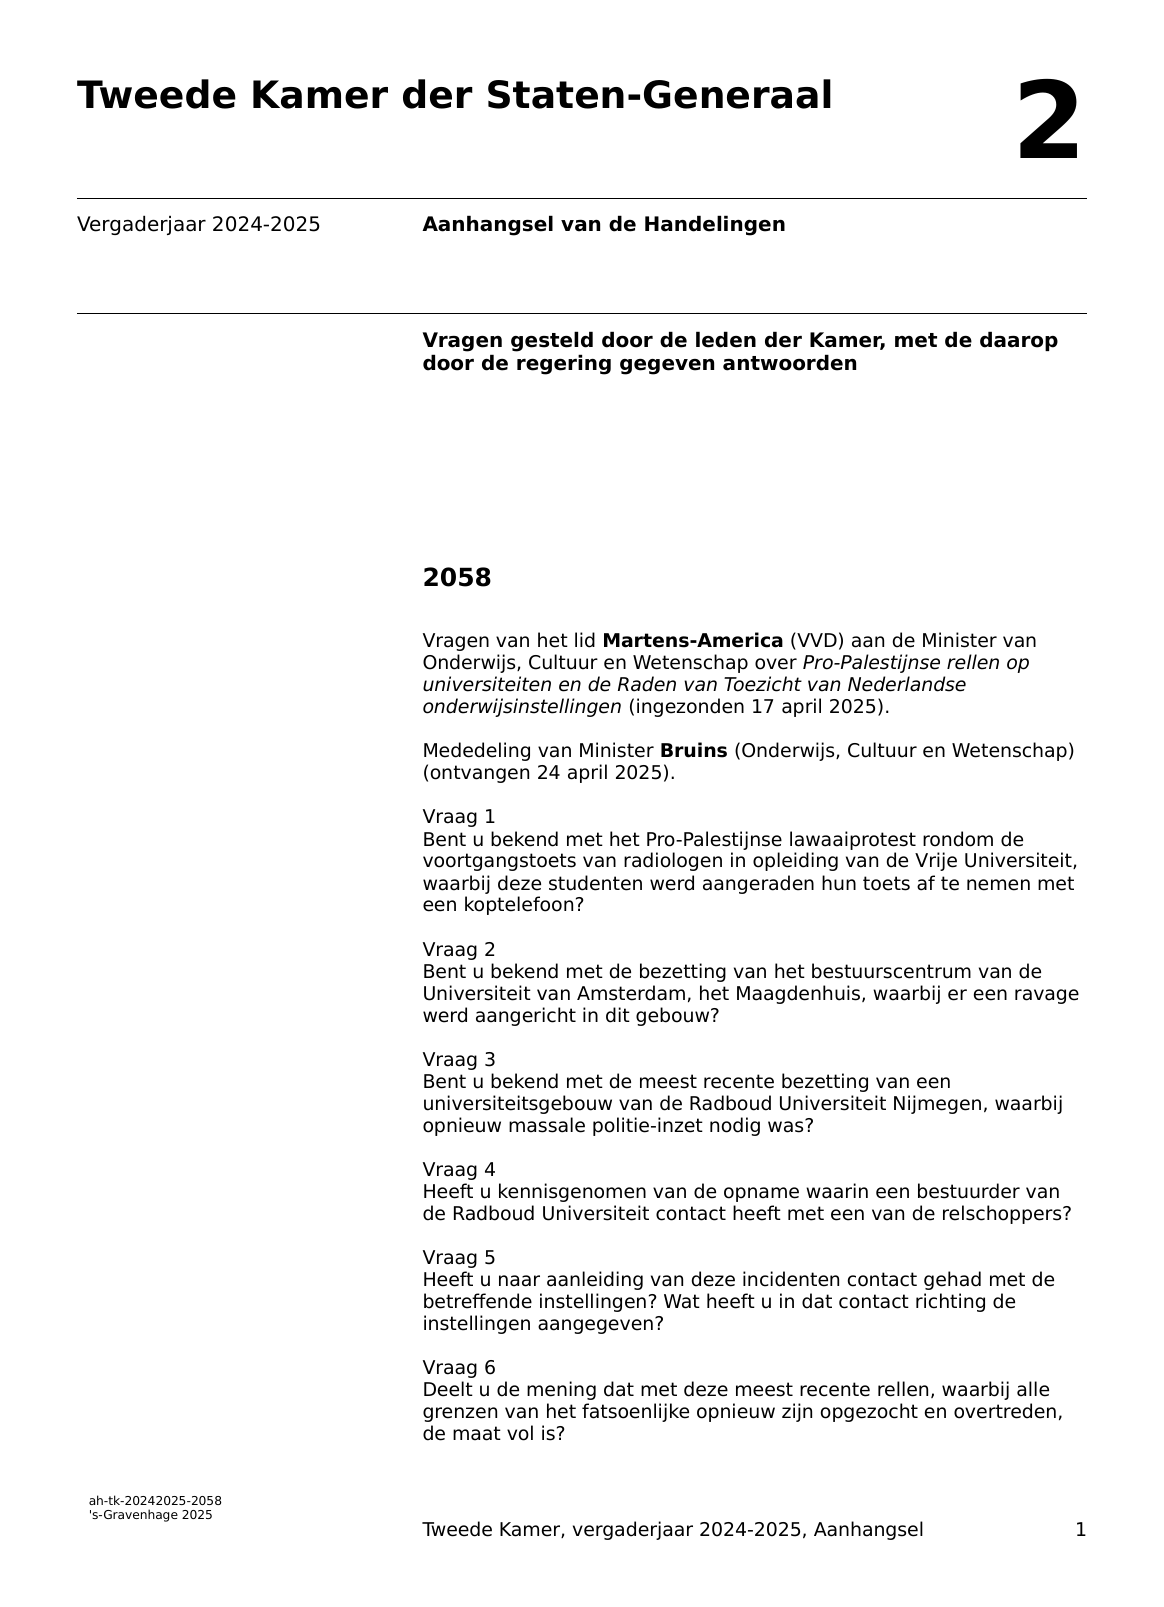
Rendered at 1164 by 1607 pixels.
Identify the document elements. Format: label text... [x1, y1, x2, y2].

text Vraag 6 [422, 1357, 1087, 1379]
text Vraag 3 [422, 1049, 1087, 1071]
text Heeft u kennisgenomen van de opname waarin een bestuurder van de Radboud Universiteit contact heeft met een van de relschoppers? [422, 1181, 1087, 1225]
text Vraag 1 [422, 806, 1087, 828]
text Heeft u naar aanleiding van deze incidenten contact gehad met de betreffende instellingen? Wat heeft u in dat contact richting de instellingen aangegeven? [422, 1269, 1087, 1335]
text Mededeling van Minister Bruins (Onderwijs, Cultuur en Wetenschap) (ontvangen 24 april 2025). [422, 740, 1087, 784]
text Deelt u de mening dat met deze meest recente rellen, waarbij alle grenzen van het fatsoenlijke opnieuw zijn opgezocht en overtreden, de maat vol is? [422, 1379, 1087, 1445]
table_header Tweede Kamer der Staten-Generaal [77, 59, 886, 198]
text ah-tk-20242025-2058 [88, 1494, 323, 1508]
table_cell Aanhangsel van de Handelingen [422, 199, 1087, 313]
table_cell [77, 314, 422, 375]
text Vraag 4 [422, 1159, 1087, 1181]
text Bent u bekend met de meest recente bezetting van een universiteitsgebouw van de Radboud Universiteit Nijmegen, waarbij opnieuw massale politie-inzet nodig was? [422, 1071, 1087, 1137]
table_cell Vergaderjaar 2024-2025 [77, 199, 422, 313]
text Bent u bekend met de bezetting van het bestuurscentrum van de Universiteit van Amsterdam, het Maagdenhuis, waarbij er een ravage werd aangericht in dit gebouw? [422, 961, 1087, 1026]
text Bent u bekend met het Pro-Palestijnse lawaaiprotest rondom de voortgangstoets van radiologen in opleiding van de Vrije Universiteit, waarbij deze studenten werd aangeraden hun toets af te nemen met een koptelefoon? [422, 828, 1087, 916]
text Vragen van het lid Martens-America (VVD) aan de Minister van Onderwijs, Cultuur en Wetenschap over Pro-Palestijnse rellen op universiteiten en de Raden van Toezicht van Nederlandse onderwijsinstellingen (ingezonden 17 april 2025). [422, 630, 1087, 718]
table_header 2 [886, 59, 1087, 198]
text Vraag 5 [422, 1247, 1087, 1269]
text 's-Gravenhage 2025 [88, 1508, 323, 1522]
table_cell Vragen gesteld door de leden der Kamer, met de daarop door de regering gegeven antwoorden [422, 314, 1087, 375]
text 2058 [422, 563, 1087, 592]
text Vraag 2 [422, 938, 1087, 961]
